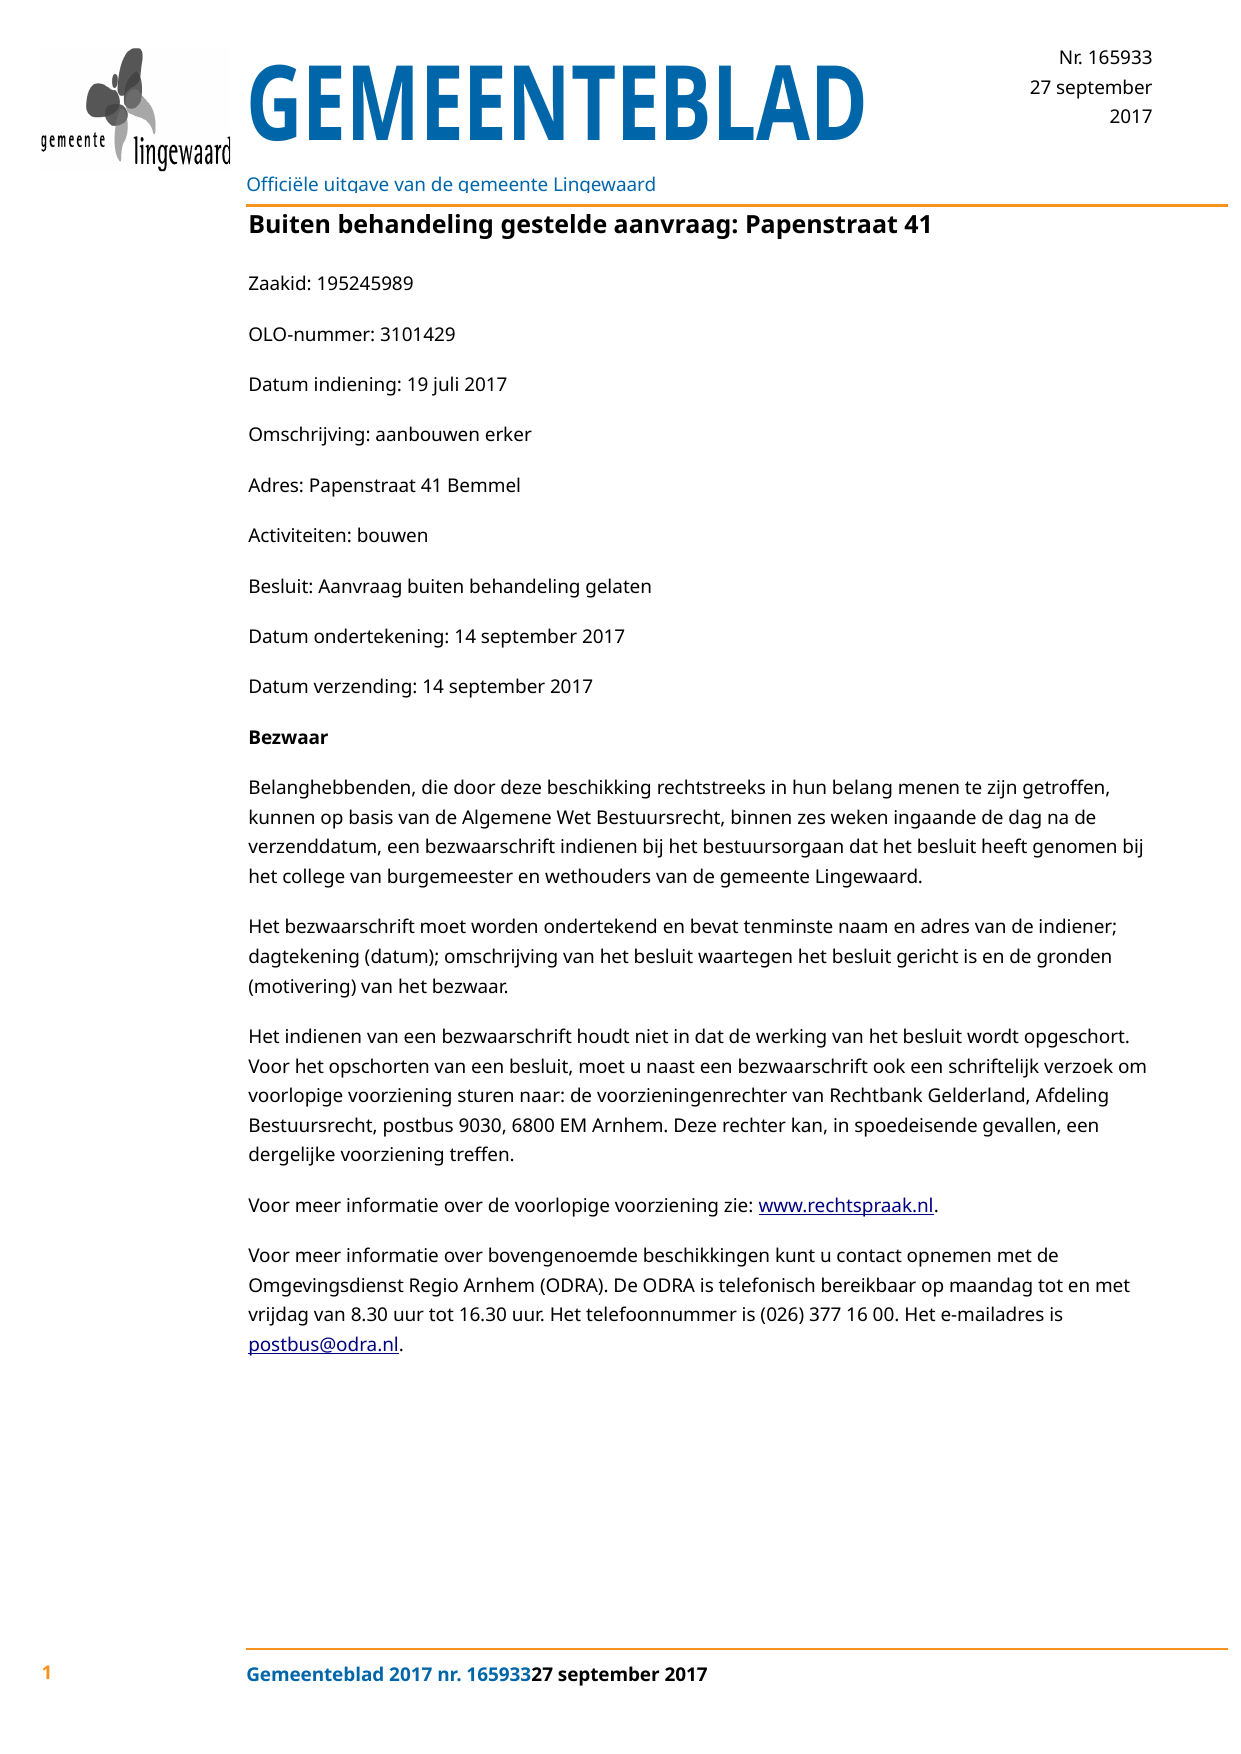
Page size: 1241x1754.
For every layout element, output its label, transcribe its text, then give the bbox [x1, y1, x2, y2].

text Datum verzending: 14 september 2017 [248, 674, 1152, 699]
text Datum indiening: 19 juli 2017 [248, 371, 1152, 397]
text OLO-nummer: 3101429 [248, 321, 1152, 346]
text Omschrijving: aanbouwen erker [248, 422, 1152, 447]
text Voor meer informatie over de voorlopige voorziening zie: www.rechtspraak.nl. [248, 1192, 1152, 1218]
text Zaakid: 195245989 [248, 270, 1152, 296]
picture [41, 47, 231, 172]
text Belanghebbenden, die door deze beschikking rechtstreeks in hun belang menen te zijn getroffen, kunnen op basis van de Algemene Wet Bestuursrecht, binnen zes weken ingaande de dag na de verzenddatum, een bezwaarschrift indienen bij het bestuursorgaan dat het besluit heeft genomen bij het college van burgemeester en wethouders van de gemeente Lingewaard. [248, 774, 1152, 889]
text Activiteiten: bouwen [248, 522, 1152, 548]
text Adres: Papenstraat 41 Bemmel [248, 472, 1152, 498]
text Besluit: Aanvraag buiten behandeling gelaten [248, 573, 1152, 598]
text Het indienen van een bezwaarschrift houdt niet in dat de werking van het besluit wordt opgeschort. Voor het opschorten van een besluit, moet u naast een bezwaarschrift ook een schriftelijk verzoek om voorlopige voorziening sturen naar: de voorzieningenrechter van Rechtbank Gelderland, Afdeling Bestuursrecht, postbus 9030, 6800 EM Arnhem. Deze rechter kan, in spoedeisende gevallen, een dergelijke voorziening treffen. [248, 1023, 1152, 1167]
text Buiten behandeling gestelde aanvraag: Papenstraat 41 [248, 207, 1152, 241]
text Het bezwaarschrift moet worden ondertekend en bevat tenminste naam en adres van de indiener; dagtekening (datum); omschrijving van het besluit waartegen het besluit gericht is en de gronden (motivering) van het bezwaar. [248, 914, 1152, 998]
text Bezwaar [248, 724, 1152, 750]
text Voor meer informatie over bovengenoemde beschikkingen kunt u contact opnemen met de Omgevingsdienst Regio Arnhem (ODRA). De ODRA is telefonisch bereikbaar op maandag tot en met vrijdag van 8.30 uur tot 16.30 uur. Het telefoonnummer is (026) 377 16 00. Het e-mailadres is postbus@odra.nl. [248, 1242, 1152, 1357]
text Datum ondertekening: 14 september 2017 [248, 623, 1152, 649]
